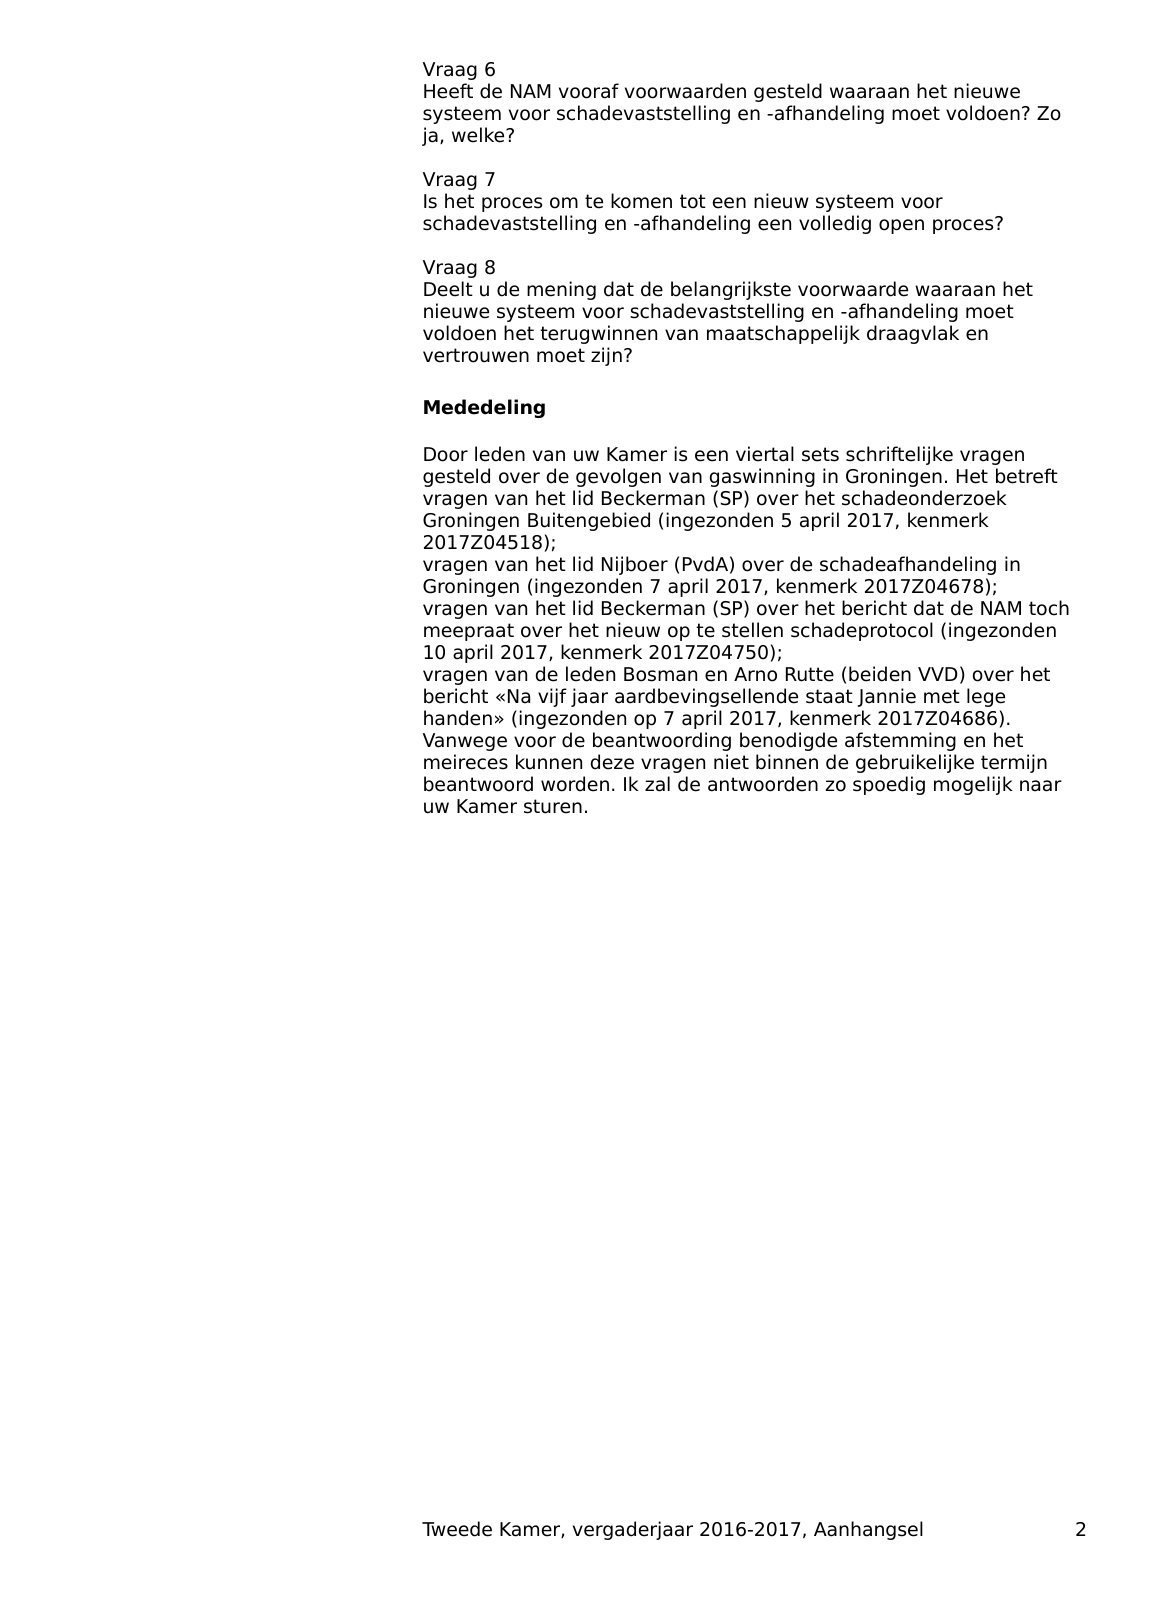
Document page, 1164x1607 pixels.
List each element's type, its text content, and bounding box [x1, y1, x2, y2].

text vragen van het lid Beckerman (SP) over het bericht dat de NAM toch meepraat over het nieuw op te stellen schadeprotocol (ingezonden 10 april 2017, kenmerk 2017Z04750); [422, 598, 1087, 664]
text Vanwege voor de beantwoording benodigde afstemming en het meireces kunnen deze vragen niet binnen de gebruikelijke termijn beantwoord worden. Ik zal de antwoorden zo spoedig mogelijk naar uw Kamer sturen. [422, 730, 1087, 818]
text Is het proces om te komen tot een nieuw systeem voor schadevaststelling en -afhandeling een volledig open proces? [422, 191, 1087, 235]
text Vraag 7 [422, 169, 1087, 191]
text vragen van het lid Beckerman (SP) over het schadeonderzoek Groningen Buitengebied (ingezonden 5 april 2017, kenmerk 2017Z04518); [422, 488, 1087, 554]
text vragen van de leden Bosman en Arno Rutte (beiden VVD) over het bericht «Na vijf jaar aardbevingsellende staat Jannie met lege handen» (ingezonden op 7 april 2017, kenmerk 2017Z04686). [422, 664, 1087, 730]
text Vraag 8 [422, 257, 1087, 279]
text Door leden van uw Kamer is een viertal sets schriftelijke vragen gesteld over de gevolgen van gaswinning in Groningen. Het betreft [422, 444, 1087, 488]
text Vraag 6 [422, 59, 1087, 81]
text vragen van het lid Nijboer (PvdA) over de schadeafhandeling in Groningen (ingezonden 7 april 2017, kenmerk 2017Z04678); [422, 554, 1087, 598]
text Heeft de NAM vooraf voorwaarden gesteld waaraan het nieuwe systeem voor schadevaststelling en -afhandeling moet voldoen? Zo ja, welke? [422, 81, 1087, 147]
subtitle Mededeling [422, 397, 1087, 419]
text Deelt u de mening dat de belangrijkste voorwaarde waaraan het nieuwe systeem voor schadevaststelling en -afhandeling moet voldoen het terugwinnen van maatschappelijk draagvlak en vertrouwen moet zijn? [422, 279, 1087, 367]
